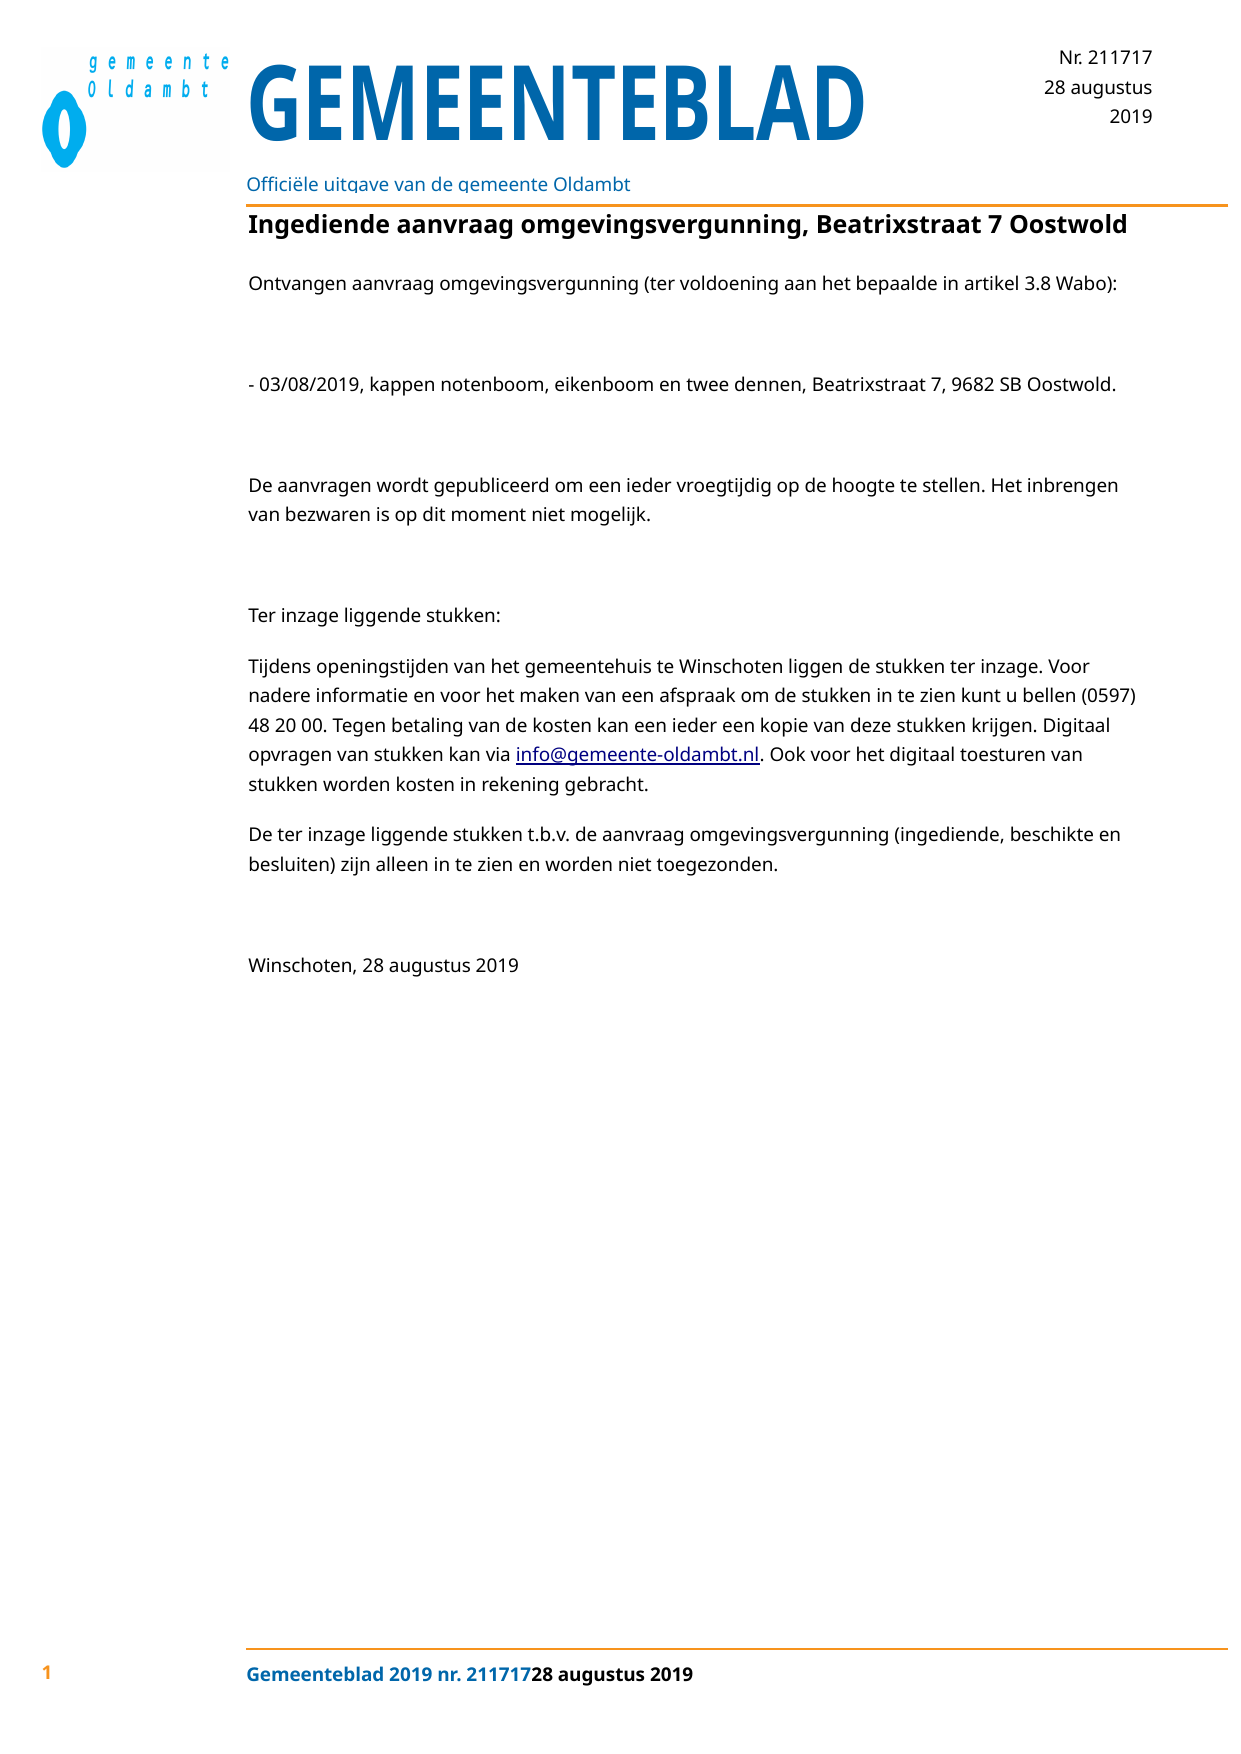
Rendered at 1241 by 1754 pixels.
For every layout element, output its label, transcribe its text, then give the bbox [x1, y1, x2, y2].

text Ontvangen aanvraag omgevingsvergunning (ter voldoening aan het bepaalde in artikel 3.8 Wabo): [248, 270, 1152, 296]
text De ter inzage liggende stukken t.b.v. de aanvraag omgevingsvergunning (ingediende, beschikte en besluiten) zijn alleen in te zien en worden niet toegezonden. [248, 822, 1152, 877]
text Tijdens openingstijden van het gemeentehuis te Winschoten liggen de stukken ter inzage. Voor nadere informatie en voor het maken van een afspraak om de stukken in te zien kunt u bellen (0597) 48 20 00. Tegen betaling van de kosten kan een ieder een kopie van deze stukken krijgen. Digitaal opvragen van stukken kan via info@gemeente-oldambt.nl. Ook voor het digitaal toesturen van stukken worden kosten in rekening gebracht. [248, 653, 1152, 797]
text De aanvragen wordt gepubliceerd om een ieder vroegtijdig op de hoogte te stellen. Het inbrengen van bezwaren is op dit moment niet mogelijk. [248, 472, 1152, 527]
picture [41, 47, 231, 172]
text Ter inzage liggende stukken: [248, 602, 1152, 628]
text Winschoten, 28 augustus 2019 [248, 952, 1152, 978]
text - 03/08/2019, kappen notenboom, eikenboom en twee dennen, Beatrixstraat 7, 9682 SB Oostwold. [248, 371, 1152, 397]
text Ingediende aanvraag omgevingsvergunning, Beatrixstraat 7 Oostwold [248, 207, 1152, 241]
